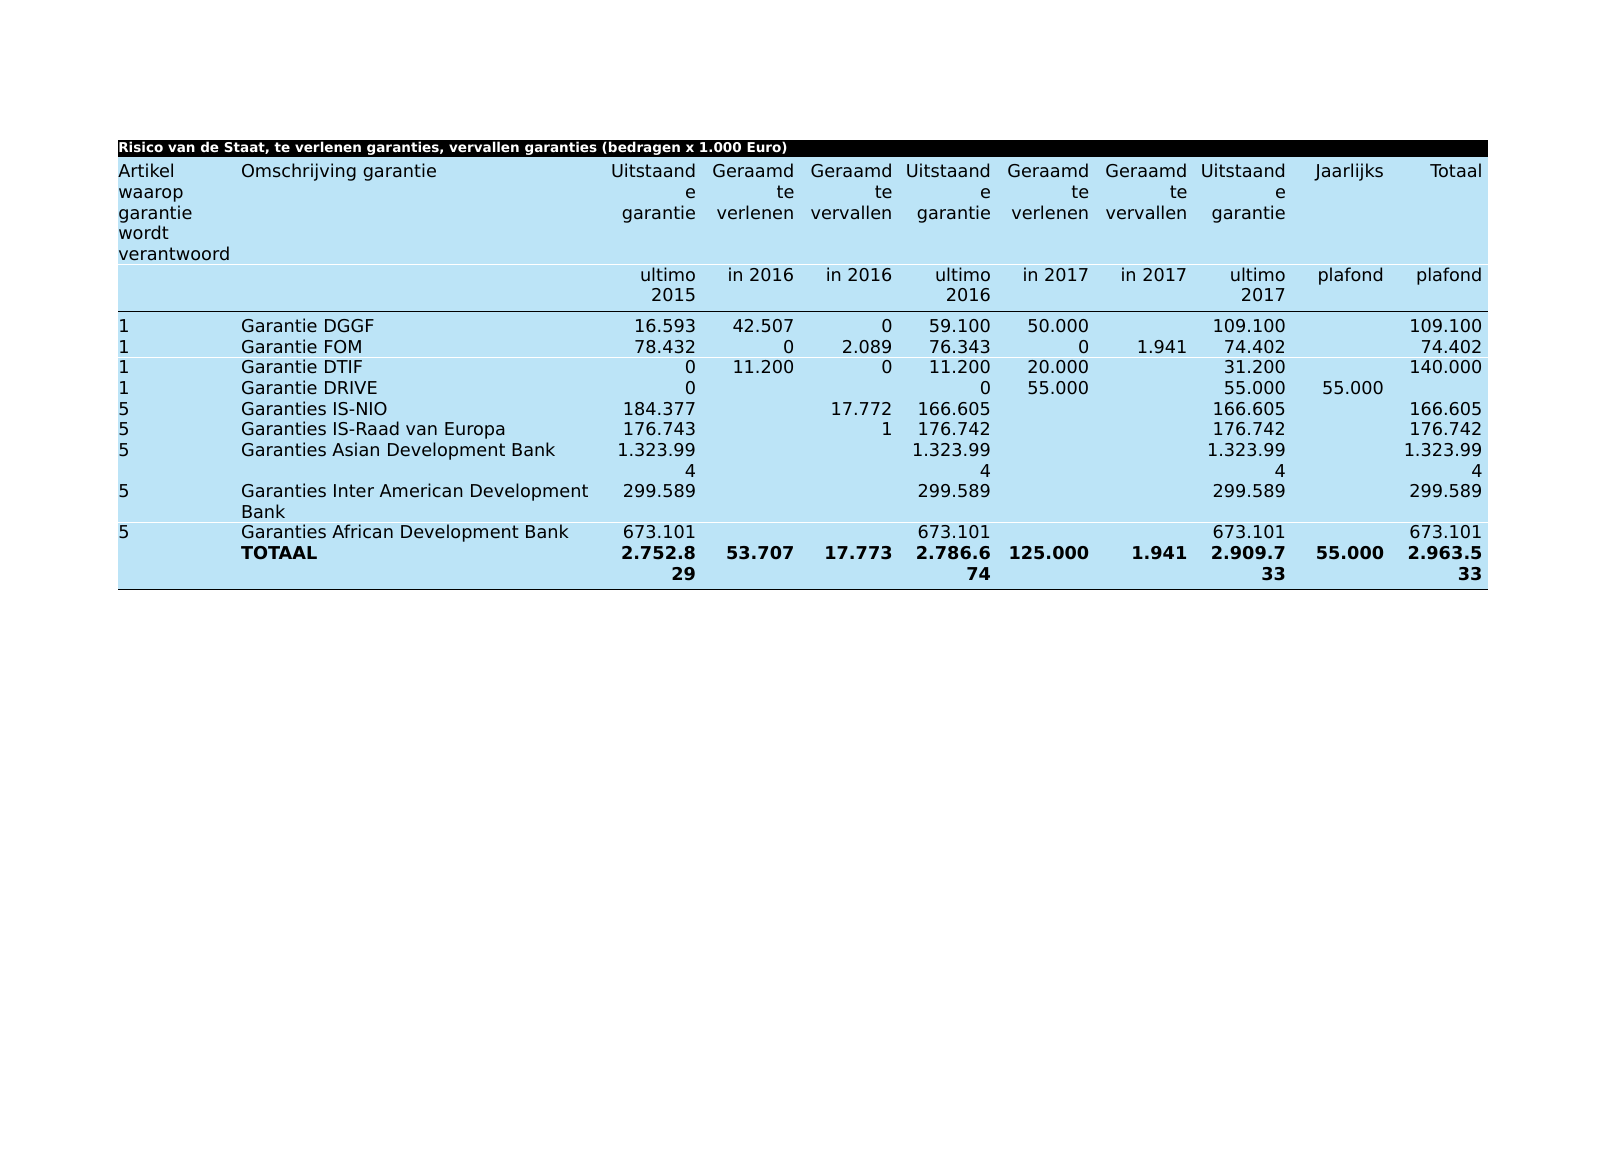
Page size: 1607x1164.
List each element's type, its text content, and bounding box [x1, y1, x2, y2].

table_cell 0 [800, 358, 898, 378]
table_cell 1 [118, 312, 235, 337]
table_cell [800, 378, 898, 399]
table_cell Garantie DTIF [235, 358, 603, 378]
table_cell Garanties African Development Bank [235, 523, 603, 543]
table_cell Omschrijving garantie [235, 157, 603, 264]
table_cell Jaarlijks [1291, 157, 1390, 264]
table_cell plafond [1390, 265, 1488, 311]
table_cell [800, 523, 898, 543]
table_cell 55.000 [997, 378, 1095, 399]
table_cell 55.000 [1291, 543, 1390, 589]
table_cell 166.605 [898, 399, 997, 419]
table_cell Uitstaande garantie [603, 157, 702, 264]
table_cell [702, 440, 800, 481]
table_cell [1291, 312, 1390, 337]
table_cell [1095, 358, 1193, 378]
table_cell Geraamd te verlenen [702, 157, 800, 264]
table_cell [1291, 358, 1390, 378]
table_cell [235, 265, 603, 311]
table_cell 176.743 [603, 419, 702, 440]
table_cell 299.589 [603, 481, 702, 522]
table_cell 78.432 [603, 337, 702, 357]
table_cell 299.589 [898, 481, 997, 522]
table_cell 1 [118, 378, 235, 399]
table_cell 125.000 [997, 543, 1095, 589]
table_cell Uitstaande garantie [898, 157, 997, 264]
table_cell [118, 543, 235, 589]
table_cell Geraamd te vervallen [1095, 157, 1193, 264]
table_cell [1291, 399, 1390, 419]
table_cell 673.101 [1390, 523, 1488, 543]
table_cell TOTAAL [235, 543, 603, 589]
table_cell [997, 481, 1095, 522]
table_cell ultimo 2015 [603, 265, 702, 311]
table_cell [800, 440, 898, 481]
table_cell [1095, 523, 1193, 543]
table_cell 1 [800, 419, 898, 440]
table_cell 5 [118, 481, 235, 522]
table_cell Uitstaande garantie [1193, 157, 1291, 264]
table_cell 2.786.674 [898, 543, 997, 589]
table_cell 2.089 [800, 337, 898, 357]
table_cell 673.101 [603, 523, 702, 543]
table_cell 50.000 [997, 312, 1095, 337]
table_cell 5 [118, 419, 235, 440]
table_cell 1.323.994 [898, 440, 997, 481]
table_cell 59.100 [898, 312, 997, 337]
table_cell Garantie DRIVE [235, 378, 603, 399]
table_cell 42.507 [702, 312, 800, 337]
table_cell 1 [118, 358, 235, 378]
table_cell 11.200 [702, 358, 800, 378]
table_cell 166.605 [1193, 399, 1291, 419]
table_cell ultimo 2016 [898, 265, 997, 311]
table_cell 11.200 [898, 358, 997, 378]
table_cell in 2016 [702, 265, 800, 311]
table_cell 109.100 [1390, 312, 1488, 337]
table_cell [1291, 481, 1390, 522]
table_cell 673.101 [1193, 523, 1291, 543]
table_cell 0 [702, 337, 800, 357]
table_cell 5 [118, 399, 235, 419]
table_cell 184.377 [603, 399, 702, 419]
table_cell 74.402 [1390, 337, 1488, 357]
table_cell [1095, 419, 1193, 440]
table_cell 76.343 [898, 337, 997, 357]
table_cell [997, 399, 1095, 419]
table_cell 109.100 [1193, 312, 1291, 337]
table_cell 2.963.533 [1390, 543, 1488, 589]
table_cell 1.941 [1095, 337, 1193, 357]
table_cell Geraamd te verlenen [997, 157, 1095, 264]
table_cell 55.000 [1291, 378, 1390, 399]
table_cell 20.000 [997, 358, 1095, 378]
table_cell 176.742 [898, 419, 997, 440]
table_cell 31.200 [1193, 358, 1291, 378]
table_cell Geraamd te vervallen [800, 157, 898, 264]
table_cell 299.589 [1390, 481, 1488, 522]
table_cell Garanties IS-Raad van Europa [235, 419, 603, 440]
table_cell 74.402 [1193, 337, 1291, 357]
table_cell Artikel waarop garantie wordt verantwoord [118, 157, 235, 264]
table_cell 17.773 [800, 543, 898, 589]
table_cell 2.752.829 [603, 543, 702, 589]
table_cell 176.742 [1390, 419, 1488, 440]
table_cell ultimo 2017 [1193, 265, 1291, 311]
table_cell 1.323.994 [603, 440, 702, 481]
table_cell Garanties IS-NIO [235, 399, 603, 419]
table_cell 1.323.994 [1193, 440, 1291, 481]
table_cell [118, 265, 235, 311]
table_cell 5 [118, 523, 235, 543]
table_cell [1095, 378, 1193, 399]
table_cell 0 [898, 378, 997, 399]
table_cell 53.707 [702, 543, 800, 589]
table_cell 16.593 [603, 312, 702, 337]
table_cell 0 [800, 312, 898, 337]
table_cell [702, 378, 800, 399]
table_cell Totaal [1390, 157, 1488, 264]
table_cell [800, 481, 898, 522]
table_cell 55.000 [1193, 378, 1291, 399]
table_cell 1.323.994 [1390, 440, 1488, 481]
table_cell [1390, 378, 1488, 399]
table_cell Garanties Asian Development Bank [235, 440, 603, 481]
table_cell 0 [603, 358, 702, 378]
table_cell [702, 399, 800, 419]
table_cell 1.941 [1095, 543, 1193, 589]
table_cell 0 [997, 337, 1095, 357]
table_cell plafond [1291, 265, 1390, 311]
table_cell [997, 419, 1095, 440]
table_cell [702, 523, 800, 543]
table_cell [1095, 440, 1193, 481]
table_cell 2.909.733 [1193, 543, 1291, 589]
table_cell Garantie DGGF [235, 312, 603, 337]
table_cell in 2017 [997, 265, 1095, 311]
table_cell in 2017 [1095, 265, 1193, 311]
table_cell [1291, 440, 1390, 481]
table_cell 673.101 [898, 523, 997, 543]
table_cell Garanties Inter American Development Bank [235, 481, 603, 522]
table_cell 166.605 [1390, 399, 1488, 419]
table_cell [1291, 523, 1390, 543]
table_cell [702, 419, 800, 440]
table_cell 299.589 [1193, 481, 1291, 522]
table_cell [1095, 481, 1193, 522]
table_cell [1291, 337, 1390, 357]
table_cell 0 [603, 378, 702, 399]
table_cell [997, 523, 1095, 543]
table_cell 1 [118, 337, 235, 357]
table_cell [702, 481, 800, 522]
table_cell [1095, 399, 1193, 419]
table_cell Garantie FOM [235, 337, 603, 357]
table_cell [1291, 419, 1390, 440]
table_cell [1095, 312, 1193, 337]
table_cell 140.000 [1390, 358, 1488, 378]
table_header Risico van de Staat, te verlenen garanties, vervallen garanties (bedragen x 1.000 Euro) [118, 140, 1488, 156]
table_cell [997, 440, 1095, 481]
table_cell 5 [118, 440, 235, 481]
table_cell in 2016 [800, 265, 898, 311]
table_cell 17.772 [800, 399, 898, 419]
table_cell 176.742 [1193, 419, 1291, 440]
